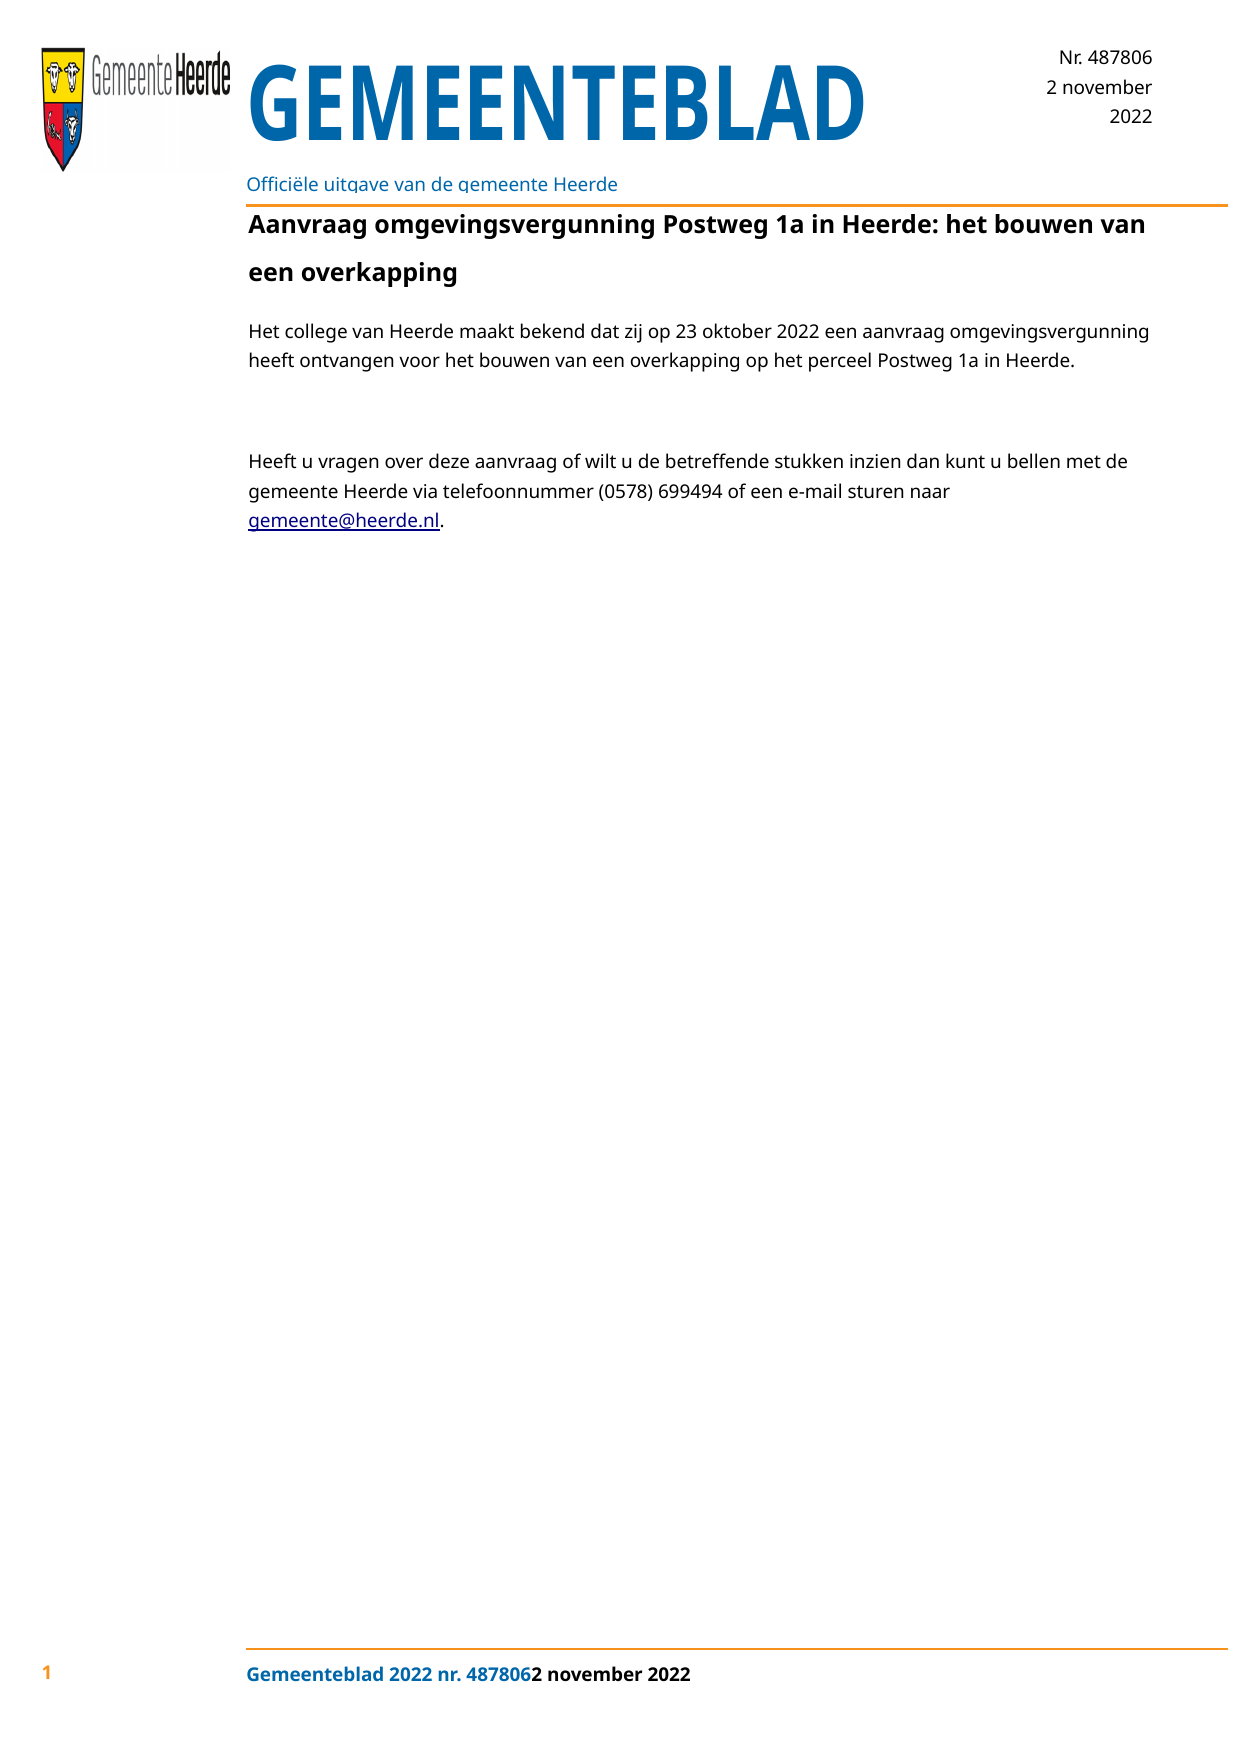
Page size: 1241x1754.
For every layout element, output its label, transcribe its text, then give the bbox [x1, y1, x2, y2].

text Het college van Heerde maakt bekend dat zij op 23 oktober 2022 een aanvraag omgevingsvergunning heeft ontvangen voor het bouwen van een overkapping op het perceel Postweg 1a in Heerde. [248, 318, 1152, 373]
text Heeft u vragen over deze aanvraag of wilt u de betreffende stukken inzien dan kunt u bellen met de gemeente Heerde via telefoonnummer (0578) 699494 of een e-mail sturen naar gemeente@heerde.nl. [248, 448, 1152, 533]
picture [41, 47, 231, 172]
text Aanvraag omgevingsvergunning Postweg 1a in Heerde: het bouwen van een overkapping [248, 207, 1152, 288]
